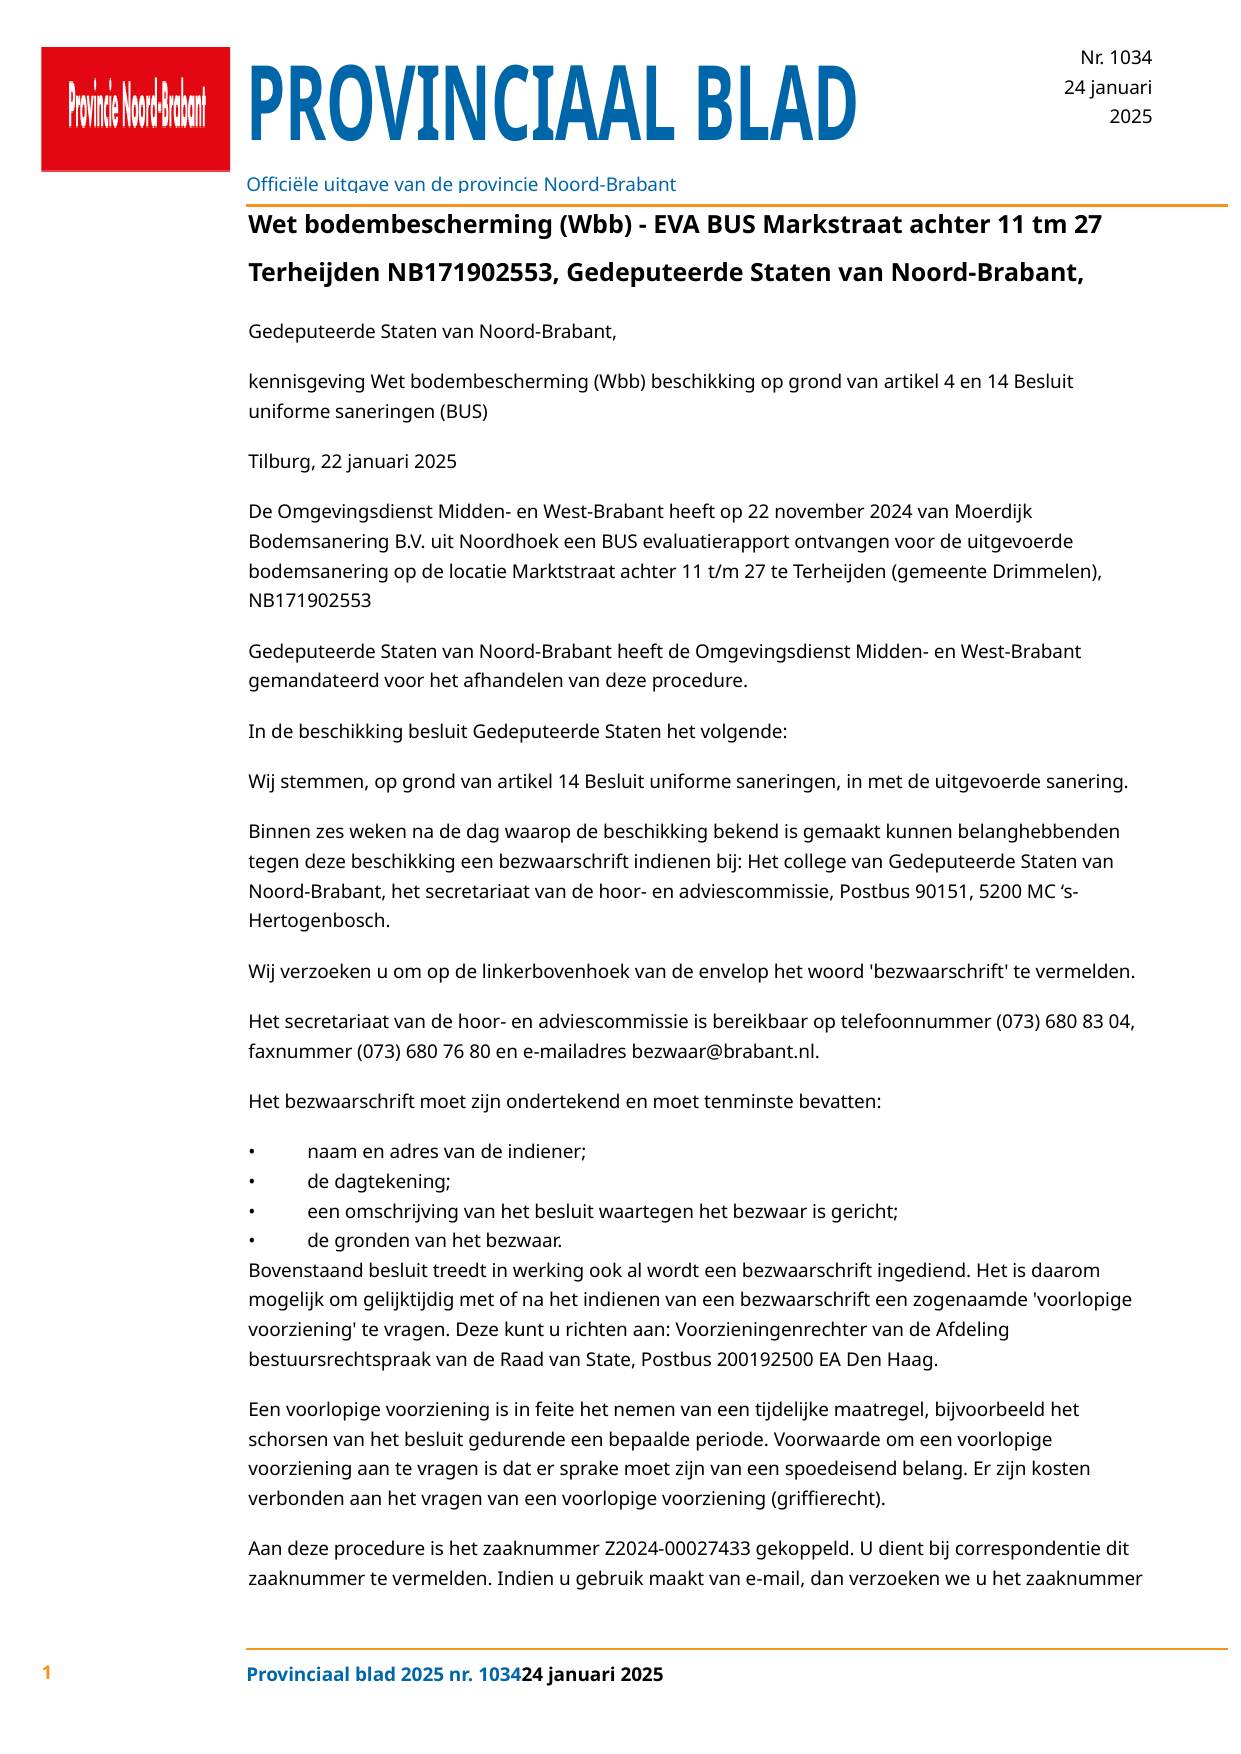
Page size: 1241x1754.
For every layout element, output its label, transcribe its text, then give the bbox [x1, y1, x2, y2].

picture [41, 47, 231, 172]
text Wij stemmen, op grond van artikel 14 Besluit uniforme saneringen, in met de uitgevoerde sanering. [248, 768, 1152, 794]
text Bovenstaand besluit treedt in werking ook al wordt een bezwaarschrift ingediend. Het is daarom mogelijk om gelijktijdig met of na het indienen van een bezwaarschrift een zogenaamde 'voorlopige voorziening' te vragen. Deze kunt u richten aan: Voorzieningenrechter van de Afdeling bestuursrechtspraak van de Raad van State, Postbus 200192500 EA Den Haag. [248, 1257, 1152, 1372]
list de gronden van het bezwaar. [248, 1227, 1152, 1253]
text Het bezwaarschrift moet zijn ondertekend en moet tenminste bevatten: [248, 1088, 1152, 1114]
text Gedeputeerde Staten van Noord-Brabant, [248, 318, 1152, 344]
text Gedeputeerde Staten van Noord-Brabant heeft de Omgevingsdienst Midden- en West-Brabant gemandateerd voor het afhandelen van deze procedure. [248, 638, 1152, 693]
text In de beschikking besluit Gedeputeerde Staten het volgende: [248, 718, 1152, 744]
text Wij verzoeken u om op de linkerbovenhoek van de envelop het woord 'bezwaarschrift' te vermelden. [248, 958, 1152, 984]
list een omschrijving van het besluit waartegen het bezwaar is gericht; [248, 1198, 1152, 1224]
text Het secretariaat van de hoor- en adviescommissie is bereikbaar op telefoonnummer (073) 680 83 04, faxnummer (073) 680 76 80 en e-mailadres bezwaar@brabant.nl. [248, 1008, 1152, 1064]
text kennisgeving Wet bodembescherming (Wbb) beschikking op grond van artikel 4 en 14 Besluit uniforme saneringen (BUS) [248, 368, 1152, 424]
text De Omgevingsdienst Midden- en West-Brabant heeft op 22 november 2024 van Moerdijk Bodemsanering B.V. uit Noordhoek een BUS evaluatierapport ontvangen voor de uitgevoerde bodemsanering op de locatie Marktstraat achter 11 t/m 27 te Terheijden (gemeente Drimmelen), NB171902553 [248, 499, 1152, 613]
text Tilburg, 22 januari 2025 [248, 448, 1152, 474]
list de dagtekening; [248, 1168, 1152, 1194]
text Wet bodembescherming (Wbb) - EVA BUS Markstraat achter 11 tm 27 Terheijden NB171902553, Gedeputeerde Staten van Noord-Brabant, [248, 207, 1152, 288]
text Een voorlopige voorziening is in feite het nemen van een tijdelijke maatregel, bijvoorbeeld het schorsen van het besluit gedurende een bepaalde periode. Voorwaarde om een voorlopige voorziening aan te vragen is dat er sprake moet zijn van een spoedeisend belang. Er zijn kosten verbonden aan het vragen van een voorlopige voorziening (griffierecht). [248, 1396, 1152, 1511]
text Binnen zes weken na de dag waarop de beschikking bekend is gemaakt kunnen belanghebbenden tegen deze beschikking een bezwaarschrift indienen bij: Het college van Gedeputeerde Staten van Noord-Brabant, het secretariaat van de hoor- en adviescommissie, Postbus 90151, 5200 MC ‘s-Hertogenbosch. [248, 819, 1152, 933]
list naam en adres van de indiener; [248, 1139, 1152, 1164]
text Aan deze procedure is het zaaknummer Z2024-00027433 gekoppeld. U dient bij correspondentie dit zaaknummer te vermelden. Indien u gebruik maakt van e-mail, dan verzoeken we u het zaaknummer [248, 1535, 1152, 1591]
